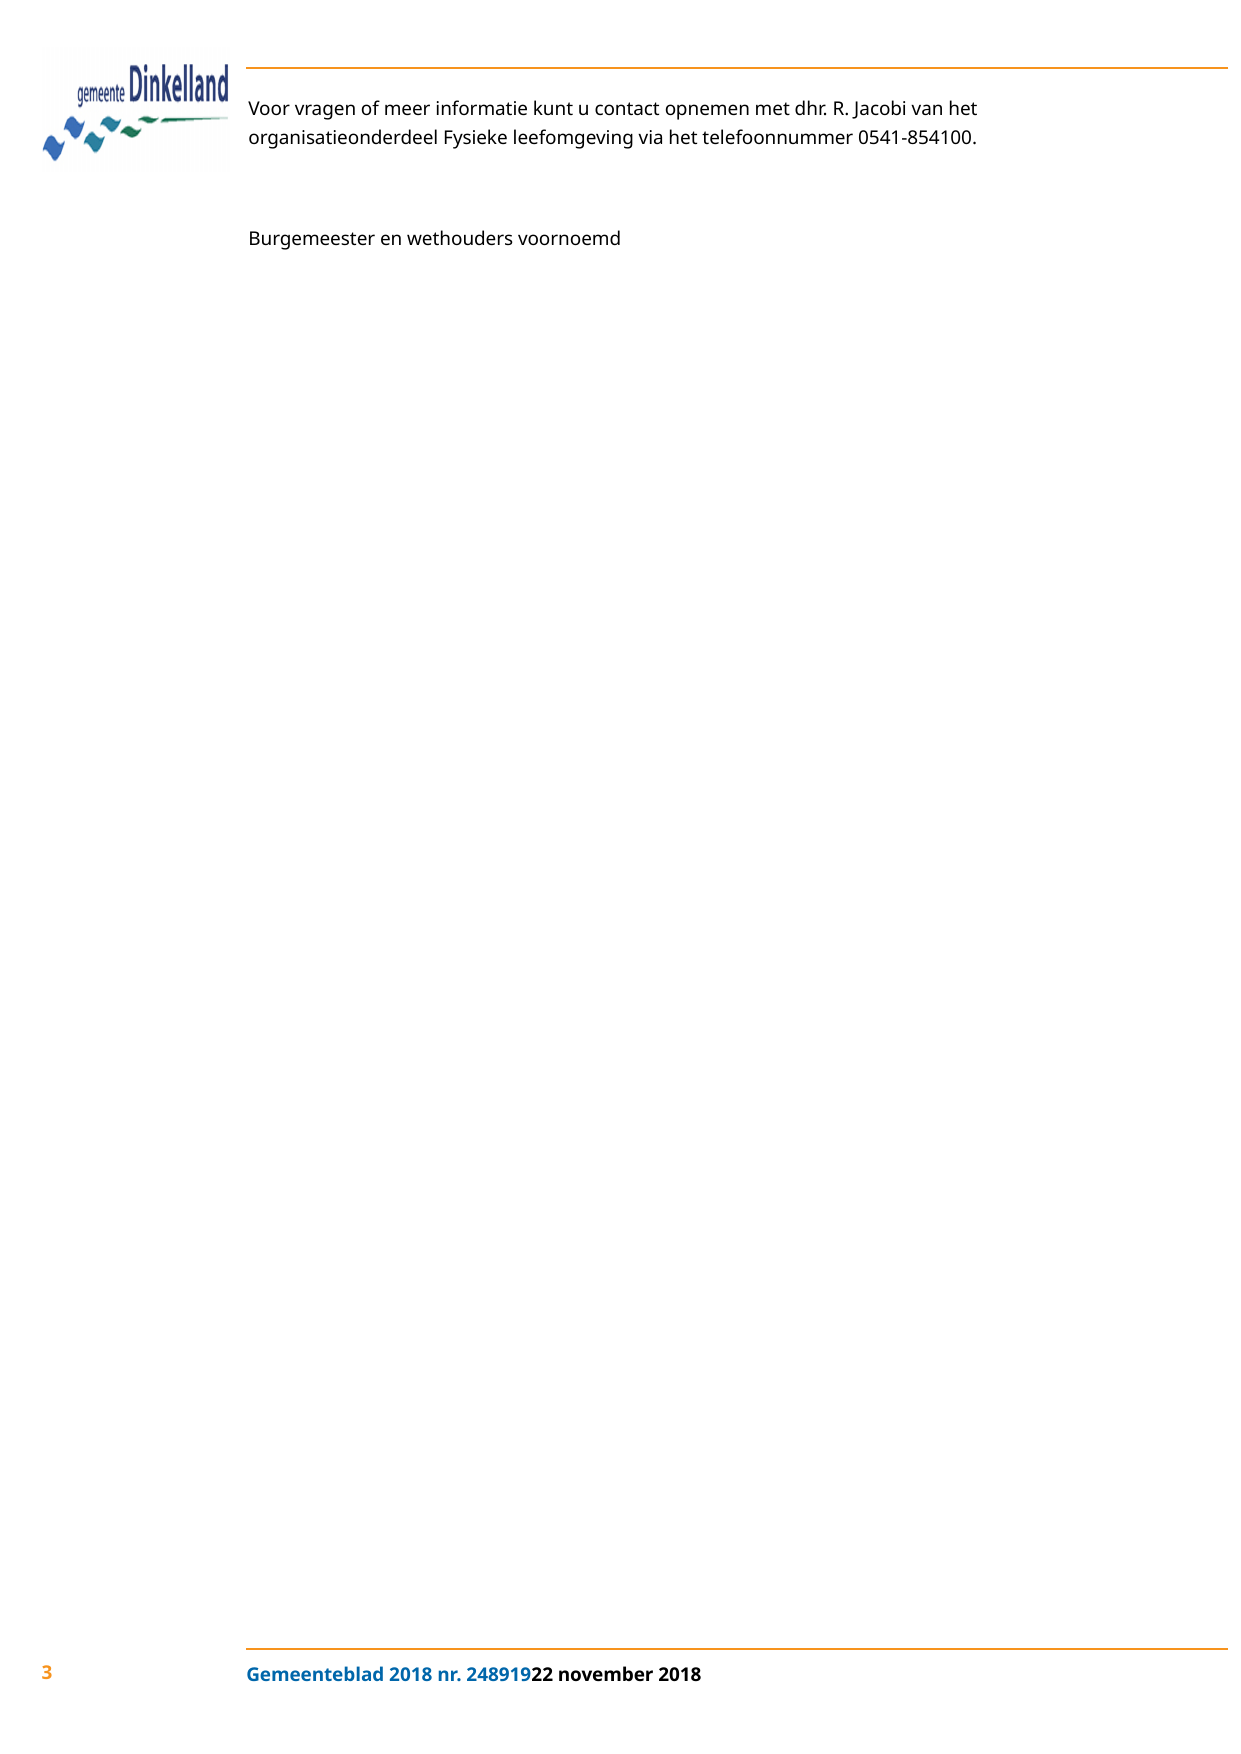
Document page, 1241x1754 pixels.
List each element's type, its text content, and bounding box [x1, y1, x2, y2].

text Burgemeester en wethouders voornoemd [248, 225, 1152, 251]
picture [41, 47, 231, 172]
text Voor vragen of meer informatie kunt u contact opnemen met dhr. R. Jacobi van het organisatieonderdeel Fysieke leefomgeving via het telefoonnummer 0541-854100. [248, 95, 1152, 150]
